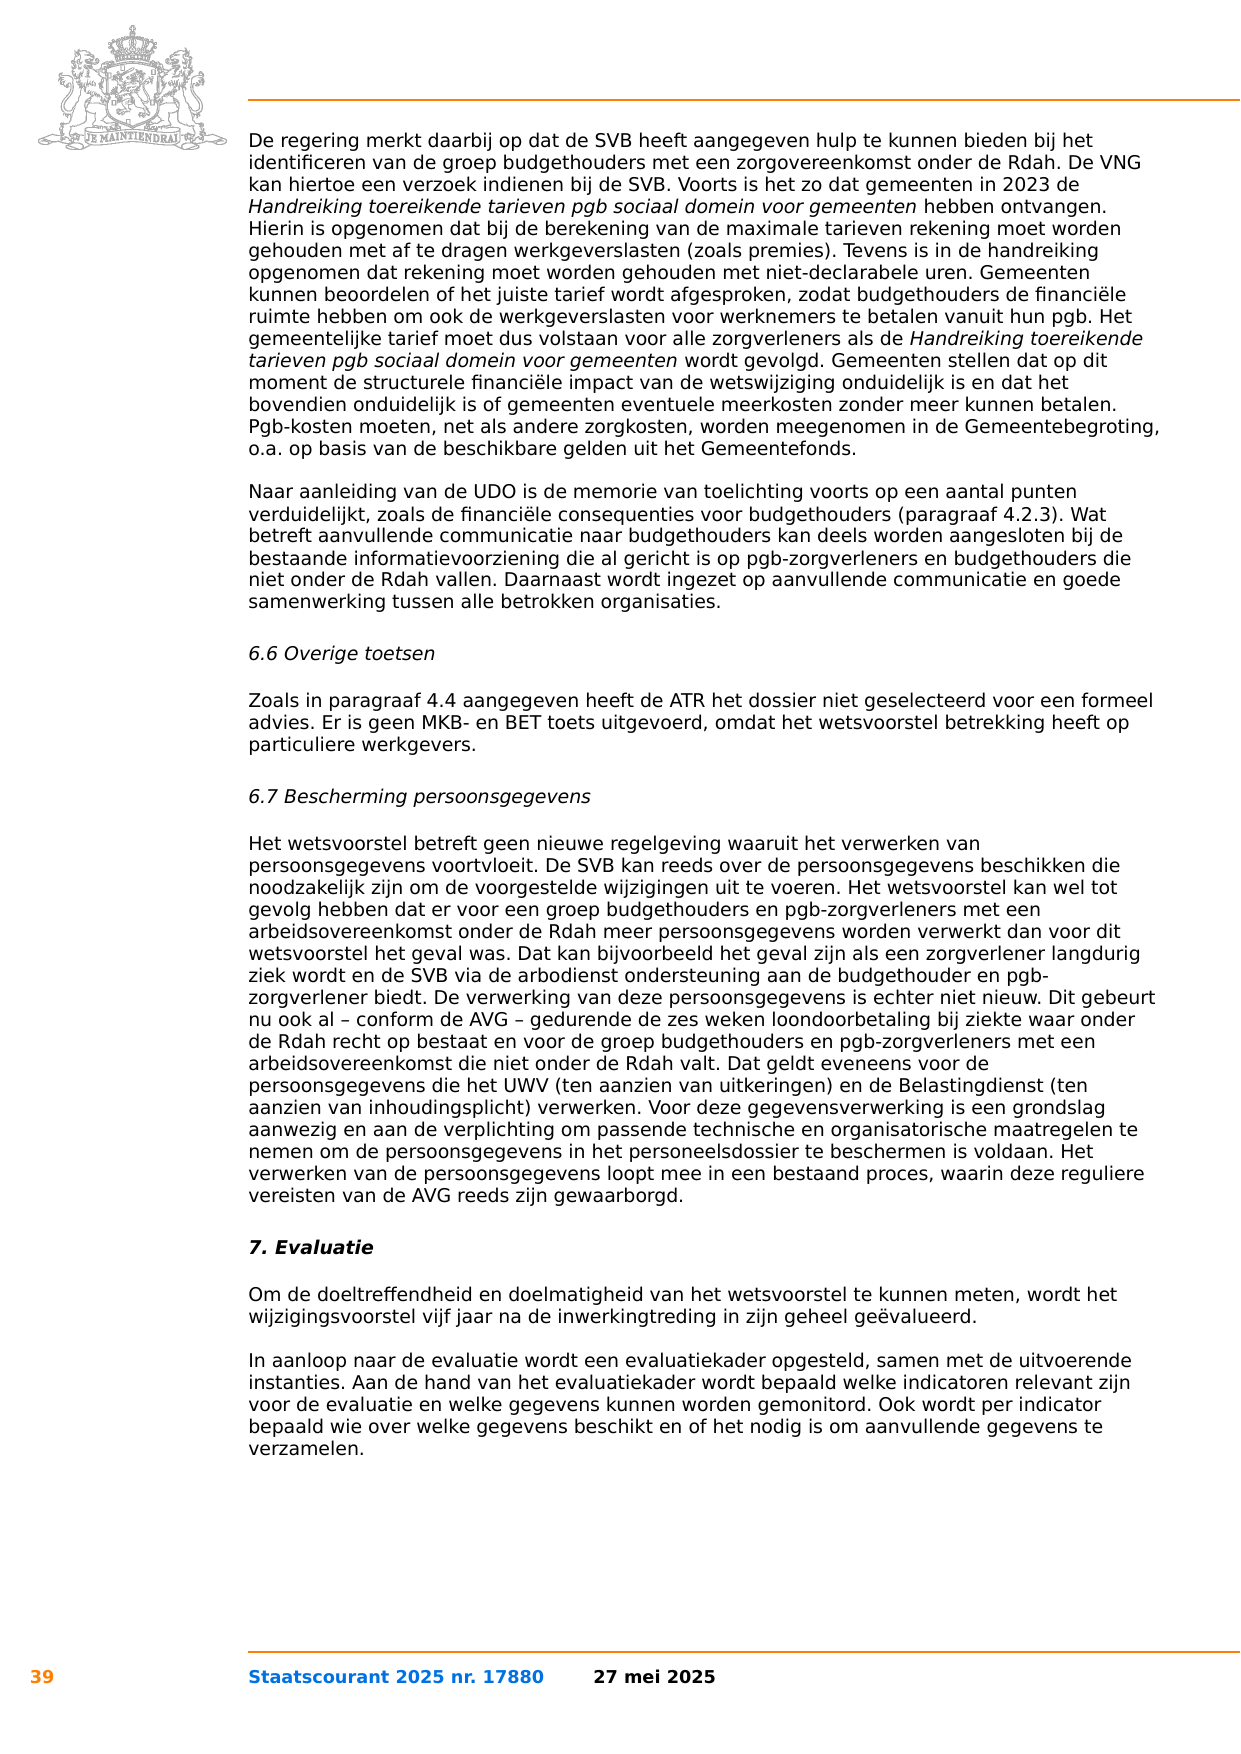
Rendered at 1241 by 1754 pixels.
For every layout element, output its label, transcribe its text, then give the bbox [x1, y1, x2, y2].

text Het wetsvoorstel betreft geen nieuwe regelgeving waaruit het verwerken van persoonsgegevens voortvloeit. De SVB kan reeds over de persoonsgegevens beschikken die noodzakelijk zijn om de voorgestelde wijzigingen uit te voeren. Het wetsvoorstel kan wel tot gevolg hebben dat er voor een groep budgethouders en pgb-zorgverleners met een arbeidsovereenkomst onder de Rdah meer persoonsgegevens worden verwerkt dan voor dit wetsvoorstel het geval was. Dat kan bijvoorbeeld het geval zijn als een zorgverlener langdurig ziek wordt en de SVB via de arbodienst ondersteuning aan de budgethouder en pgb-zorgverlener biedt. De verwerking van deze persoonsgegevens is echter niet nieuw. Dit gebeurt nu ook al – conform de AVG – gedurende de zes weken loondoorbetaling bij ziekte waar onder de Rdah recht op bestaat en voor de groep budgethouders en pgb-zorgverleners met een arbeidsovereenkomst die niet onder de Rdah valt. Dat geldt eveneens voor de persoonsgegevens die het UWV (ten aanzien van uitkeringen) en de Belastingdienst (ten aanzien van inhoudingsplicht) verwerken. Voor deze gegevensverwerking is een grondslag aanwezig en aan de verplichting om passende technische en organisatorische maatregelen te nemen om de persoonsgegevens in het personeelsdossier te beschermen is voldaan. Het verwerken van de persoonsgegevens loopt mee in een bestaand proces, waarin deze reguliere vereisten van de AVG reeds zijn gewaarborgd. [248, 833, 1163, 1207]
subtitle 6.6 Overige toetsen [248, 643, 1163, 665]
picture [38, 25, 227, 150]
subtitle 6.7 Bescherming persoonsgegevens [248, 786, 1163, 808]
text Zoals in paragraaf 4.4 aangegeven heeft de ATR het dossier niet geselecteerd voor een formeel advies. Er is geen MKB- en BET toets uitgevoerd, omdat het wetsvoorstel betrekking heeft op particuliere werkgevers. [248, 690, 1163, 756]
text Om de doeltreffendheid en doelmatigheid van het wetsvoorstel te kunnen meten, wordt het wijzigingsvoorstel vijf jaar na de inwerkingtreding in zijn geheel geëvalueerd. [248, 1284, 1163, 1328]
text In aanloop naar de evaluatie wordt een evaluatiekader opgesteld, samen met de uitvoerende instanties. Aan de hand van het evaluatiekader wordt bepaald welke indicatoren relevant zijn voor de evaluatie en welke gegevens kunnen worden gemonitord. Ook wordt per indicator bepaald wie over welke gegevens beschikt en of het nodig is om aanvullende gegevens te verzamelen. [248, 1350, 1163, 1459]
subtitle 7. Evaluatie [248, 1237, 1163, 1259]
text Naar aanleiding van de UDO is de memorie van toelichting voorts op een aantal punten verduidelijkt, zoals de financiële consequenties voor budgethouders (paragraaf 4.2.3). Wat betreft aanvullende communicatie naar budgethouders kan deels worden aangesloten bij de bestaande informatievoorziening die al gericht is op pgb-zorgverleners en budgethouders die niet onder de Rdah vallen. Daarnaast wordt ingezet op aanvullende communicatie en goede samenwerking tussen alle betrokken organisaties. [248, 481, 1163, 613]
text De regering merkt daarbij op dat de SVB heeft aangegeven hulp te kunnen bieden bij het identificeren van de groep budgethouders met een zorgovereenkomst onder de Rdah. De VNG kan hiertoe een verzoek indienen bij de SVB. Voorts is het zo dat gemeenten in 2023 de Handreiking toereikende tarieven pgb sociaal domein voor gemeenten hebben ontvangen. Hierin is opgenomen dat bij de berekening van de maximale tarieven rekening moet worden gehouden met af te dragen werkgeverslasten (zoals premies). Tevens is in de handreiking opgenomen dat rekening moet worden gehouden met niet-declarabele uren. Gemeenten kunnen beoordelen of het juiste tarief wordt afgesproken, zodat budgethouders de financiële ruimte hebben om ook de werkgeverslasten voor werknemers te betalen vanuit hun pgb. Het gemeentelijke tarief moet dus volstaan voor alle zorgverleners als de Handreiking toereikende tarieven pgb sociaal domein voor gemeenten wordt gevolgd. Gemeenten stellen dat op dit moment de structurele financiële impact van de wetswijziging onduidelijk is en dat het bovendien onduidelijk is of gemeenten eventuele meerkosten zonder meer kunnen betalen. Pgb-kosten moeten, net als andere zorgkosten, worden meegenomen in de Gemeentebegroting, o.a. op basis van de beschikbare gelden uit het Gemeentefonds. [248, 130, 1163, 459]
